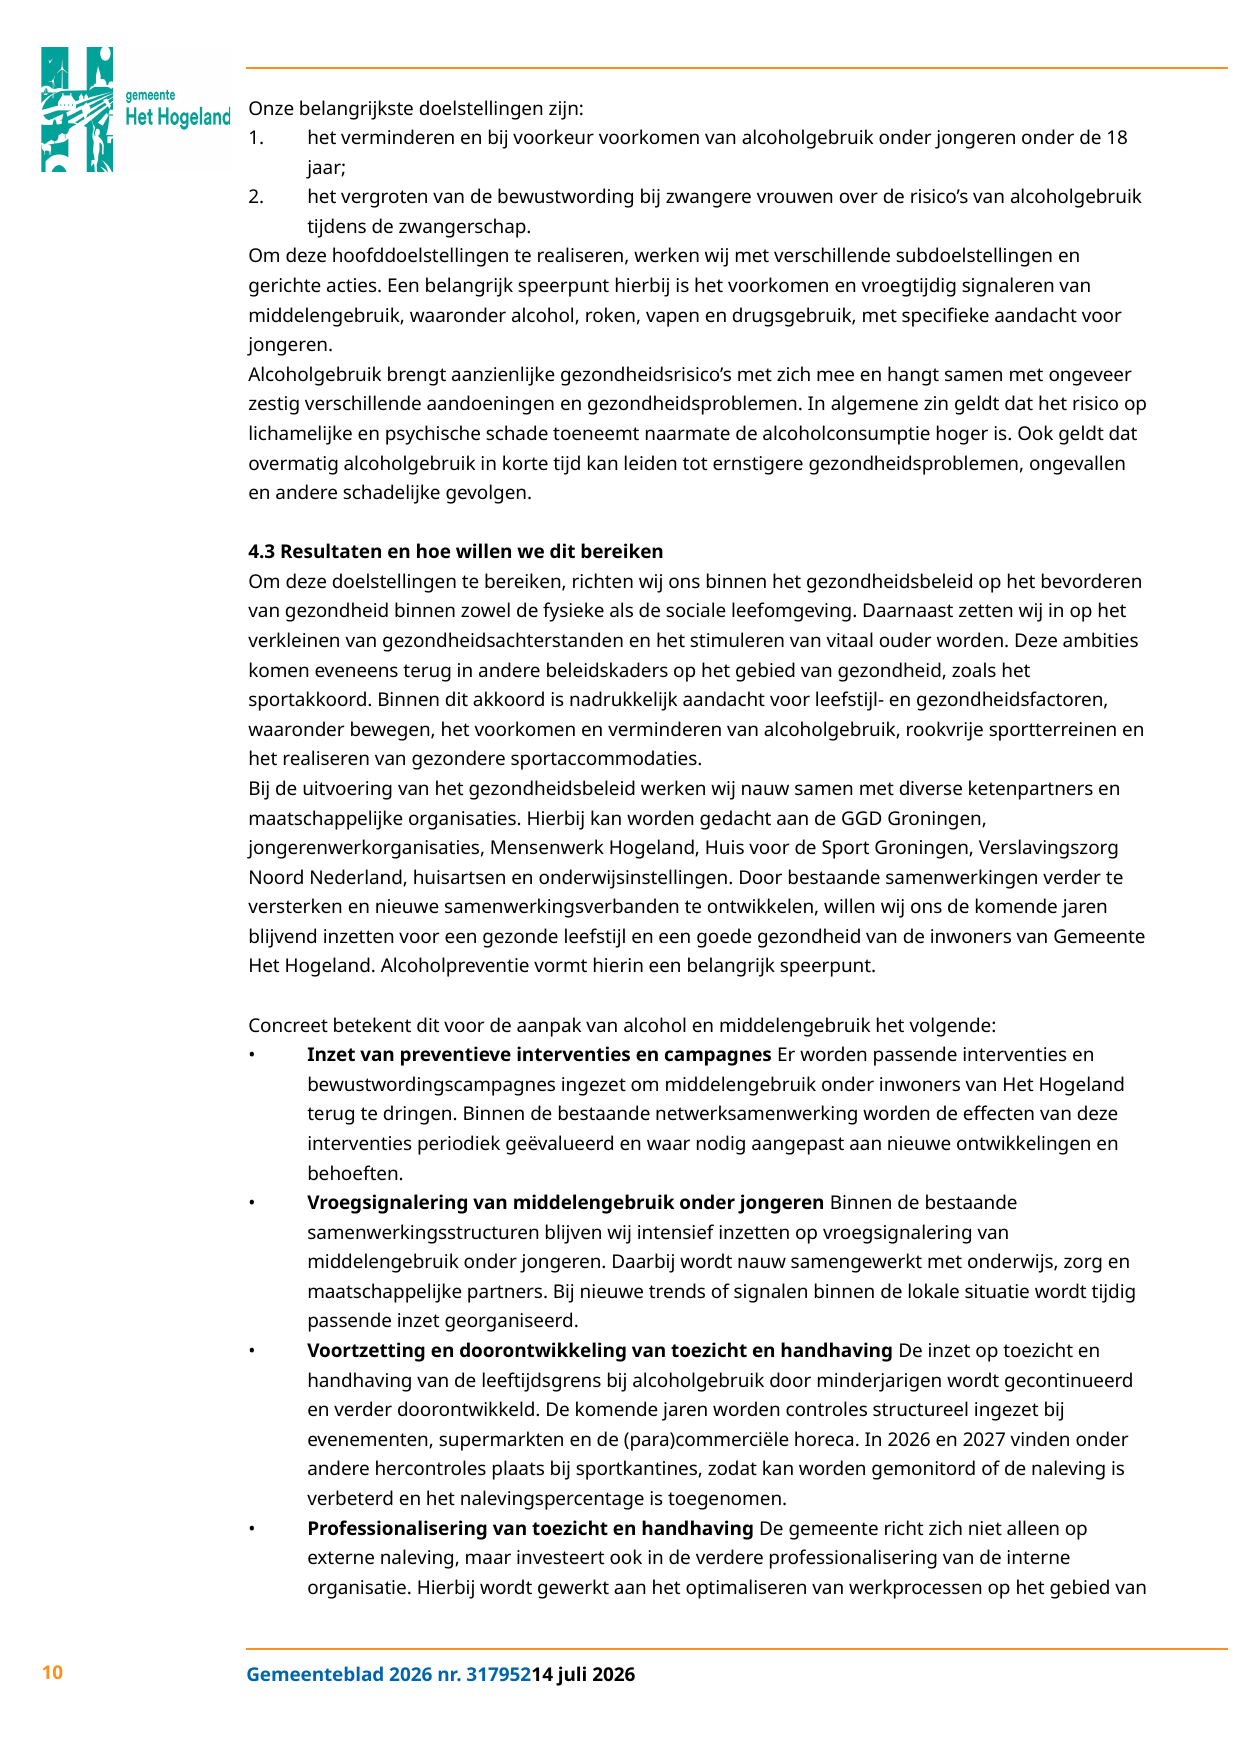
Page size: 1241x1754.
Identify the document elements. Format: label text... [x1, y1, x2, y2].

list Inzet van preventieve interventies en campagnes Er worden passende interventies en bewustwordingscampagnes ingezet om middelengebruik onder inwoners van Het Hogeland terug te dringen. Binnen de bestaande netwerksamenwerking worden de effecten van deze interventies periodiek geëvalueerd en waar nodig aangepast aan nieuwe ontwikkelingen en behoeften. [248, 1041, 1152, 1186]
text Om deze hoofddoelstellingen te realiseren, werken wij met verschillende subdoelstellingen en gerichte acties. Een belangrijk speerpunt hierbij is het voorkomen en vroegtijdig signaleren van middelengebruik, waaronder alcohol, roken, vapen en drugsgebruik, met specifieke aandacht voor jongeren. [248, 243, 1152, 357]
text Bij de uitvoering van het gezondheidsbeleid werken wij nauw samen met diverse ketenpartners en maatschappelijke organisaties. Hierbij kan worden gedacht aan de GGD Groningen, jongerenwerkorganisaties, Mensenwerk Hogeland, Huis voor de Sport Groningen, Verslavingszorg Noord Nederland, huisartsen en onderwijsinstellingen. Door bestaande samenwerkingen verder te versterken en nieuwe samenwerkingsverbanden te ontwikkelen, willen wij ons de komende jaren blijvend inzetten voor een gezonde leefstijl en een goede gezondheid van de inwoners van Gemeente Het Hogeland. Alcoholpreventie vormt hierin een belangrijk speerpunt. [248, 775, 1152, 978]
list het verminderen en bij voorkeur voorkomen van alcoholgebruik onder jongeren onder de 18 jaar; [248, 124, 1152, 180]
text Om deze doelstellingen te bereiken, richten wij ons binnen het gezondheidsbeleid op het bevorderen van gezondheid binnen zowel de fysieke als de sociale leefomgeving. Daarnaast zetten wij in op het verkleinen van gezondheidsachterstanden en het stimuleren van vitaal ouder worden. Deze ambities komen eveneens terug in andere beleidskaders op het gebied van gezondheid, zoals het sportakkoord. Binnen dit akkoord is nadrukkelijk aandacht voor leefstijl- en gezondheidsfactoren, waaronder bewegen, het voorkomen en verminderen van alcoholgebruik, rookvrije sportterreinen en het realiseren van gezondere sportaccommodaties. [248, 568, 1152, 771]
picture [41, 47, 231, 172]
list Vroegsignalering van middelengebruik onder jongeren Binnen de bestaande samenwerkingsstructuren blijven wij intensief inzetten op vroegsignalering van middelengebruik onder jongeren. Daarbij wordt nauw samengewerkt met onderwijs, zorg en maatschappelijke partners. Bij nieuwe trends of signalen binnen de lokale situatie wordt tijdig passende inzet georganiseerd. [248, 1189, 1152, 1333]
list Voortzetting en doorontwikkeling van toezicht en handhaving De inzet op toezicht en handhaving van de leeftijdsgrens bij alcoholgebruik door minderjarigen wordt gecontinueerd en verder doorontwikkeld. De komende jaren worden controles structureel ingezet bij evenementen, supermarkten en de (para)commerciële horeca. In 2026 en 2027 vinden onder andere hercontroles plaats bij sportkantines, zodat kan worden gemonitord of de naleving is verbeterd en het nalevingspercentage is toegenomen. [248, 1337, 1152, 1511]
list het vergroten van de bewustwording bij zwangere vrouwen over de risico’s van alcoholgebruik tijdens de zwangerschap. [248, 183, 1152, 239]
list Professionalisering van toezicht en handhaving De gemeente richt zich niet alleen op externe naleving, maar investeert ook in de verdere professionalisering van de interne organisatie. Hierbij wordt gewerkt aan het optimaliseren van werkprocessen op het gebied van [248, 1515, 1152, 1600]
text 4.3 Resultaten en hoe willen we dit bereiken [248, 538, 1152, 564]
text Concreet betekent dit voor de aanpak van alcohol en middelengebruik het volgende: [248, 1012, 1152, 1038]
text Alcoholgebruik brengt aanzienlijke gezondheidsrisico’s met zich mee en hangt samen met ongeveer zestig verschillende aandoeningen en gezondheidsproblemen. In algemene zin geldt dat het risico op lichamelijke en psychische schade toeneemt naarmate de alcoholconsumptie hoger is. Ook geldt dat overmatig alcoholgebruik in korte tijd kan leiden tot ernstigere gezondheidsproblemen, ongevallen en andere schadelijke gevolgen. [248, 361, 1152, 505]
text Onze belangrijkste doelstellingen zijn: [248, 95, 1152, 121]
